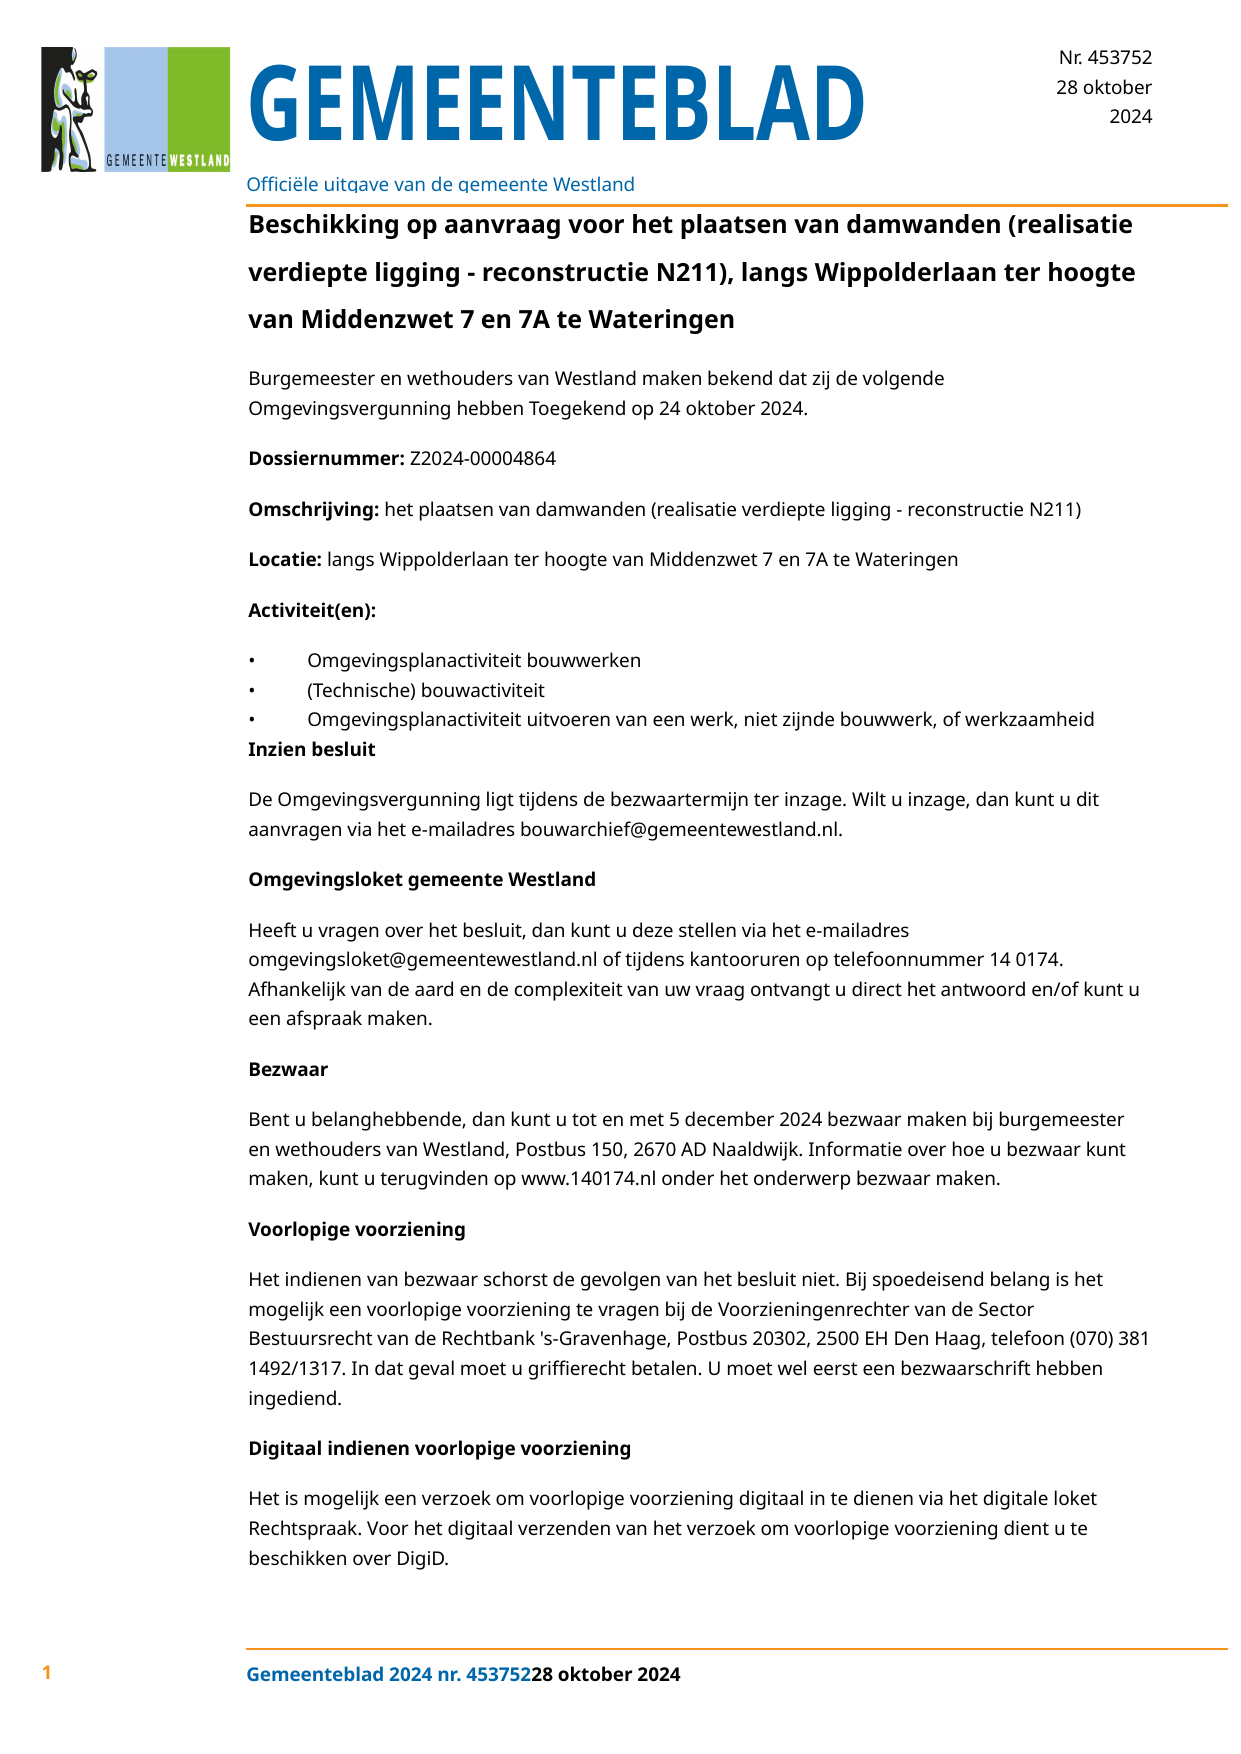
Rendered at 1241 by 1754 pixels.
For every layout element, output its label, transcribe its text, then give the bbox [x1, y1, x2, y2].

text Inzien besluit [248, 736, 1152, 762]
text Bezwaar [248, 1056, 1152, 1082]
text Dossiernummer: Z2024-00004864 [248, 446, 1152, 471]
text Voorlopige voorziening [248, 1216, 1152, 1242]
list (Technische) bouwactiviteit [248, 677, 1152, 702]
text Heeft u vragen over het besluit, dan kunt u deze stellen via het e-mailadres omgevingsloket@gemeentewestland.nl of tijdens kantooruren op telefoonnummer 14 0174. Afhankelijk van de aard en de complexiteit van uw vraag ontvangt u direct het antwoord en/of kunt u een afspraak maken. [248, 917, 1152, 1031]
text Het indienen van bezwaar schorst de gevolgen van het besluit niet. Bij spoedeisend belang is het mogelijk een voorlopige voorziening te vragen bij de Voorzieningenrechter van de Sector Bestuursrecht van de Rechtbank 's-Gravenhage, Postbus 20302, 2500 EH Den Haag, telefoon (070) 381 1492/1317. In dat geval moet u griffierecht betalen. U moet wel eerst een bezwaarschrift hebben ingediend. [248, 1266, 1152, 1410]
text Omschrijving: het plaatsen van damwanden (realisatie verdiepte ligging - reconstructie N211) [248, 496, 1152, 522]
text Activiteit(en): [248, 597, 1152, 622]
list Omgevingsplanactiviteit uitvoeren van een werk, niet zijnde bouwwerk, of werkzaamheid [248, 706, 1152, 732]
text Omgevingsloket gemeente Westland [248, 866, 1152, 892]
list Omgevingsplanactiviteit bouwwerken [248, 647, 1152, 673]
text Digitaal indienen voorlopige voorziening [248, 1435, 1152, 1461]
text Beschikking op aanvraag voor het plaatsen van damwanden (realisatie verdiepte ligging - reconstructie N211), langs Wippolderlaan ter hoogte van Middenzwet 7 en 7A te Wateringen [248, 207, 1152, 336]
text Locatie: langs Wippolderlaan ter hoogte van Middenzwet 7 en 7A te Wateringen [248, 546, 1152, 572]
text De Omgevingsvergunning ligt tijdens de bezwaartermijn ter inzage. Wilt u inzage, dan kunt u dit aanvragen via het e-mailadres bouwarchief@gemeentewestland.nl. [248, 786, 1152, 842]
text Burgemeester en wethouders van Westland maken bekend dat zij de volgende Omgevingsvergunning hebben Toegekend op 24 oktober 2024. [248, 366, 1152, 421]
text Het is mogelijk een verzoek om voorlopige voorziening digitaal in te dienen via het digitale loket Rechtspraak. Voor het digitaal verzenden van het verzoek om voorlopige voorziening dient u te beschikken over DigiD. [248, 1486, 1152, 1570]
text Bent u belanghebbende, dan kunt u tot en met 5 december 2024 bezwaar maken bij burgemeester en wethouders van Westland, Postbus 150, 2670 AD Naaldwijk. Informatie over hoe u bezwaar kunt maken, kunt u terugvinden op www.140174.nl onder het onderwerp bezwaar maken. [248, 1106, 1152, 1191]
picture [41, 47, 231, 172]
